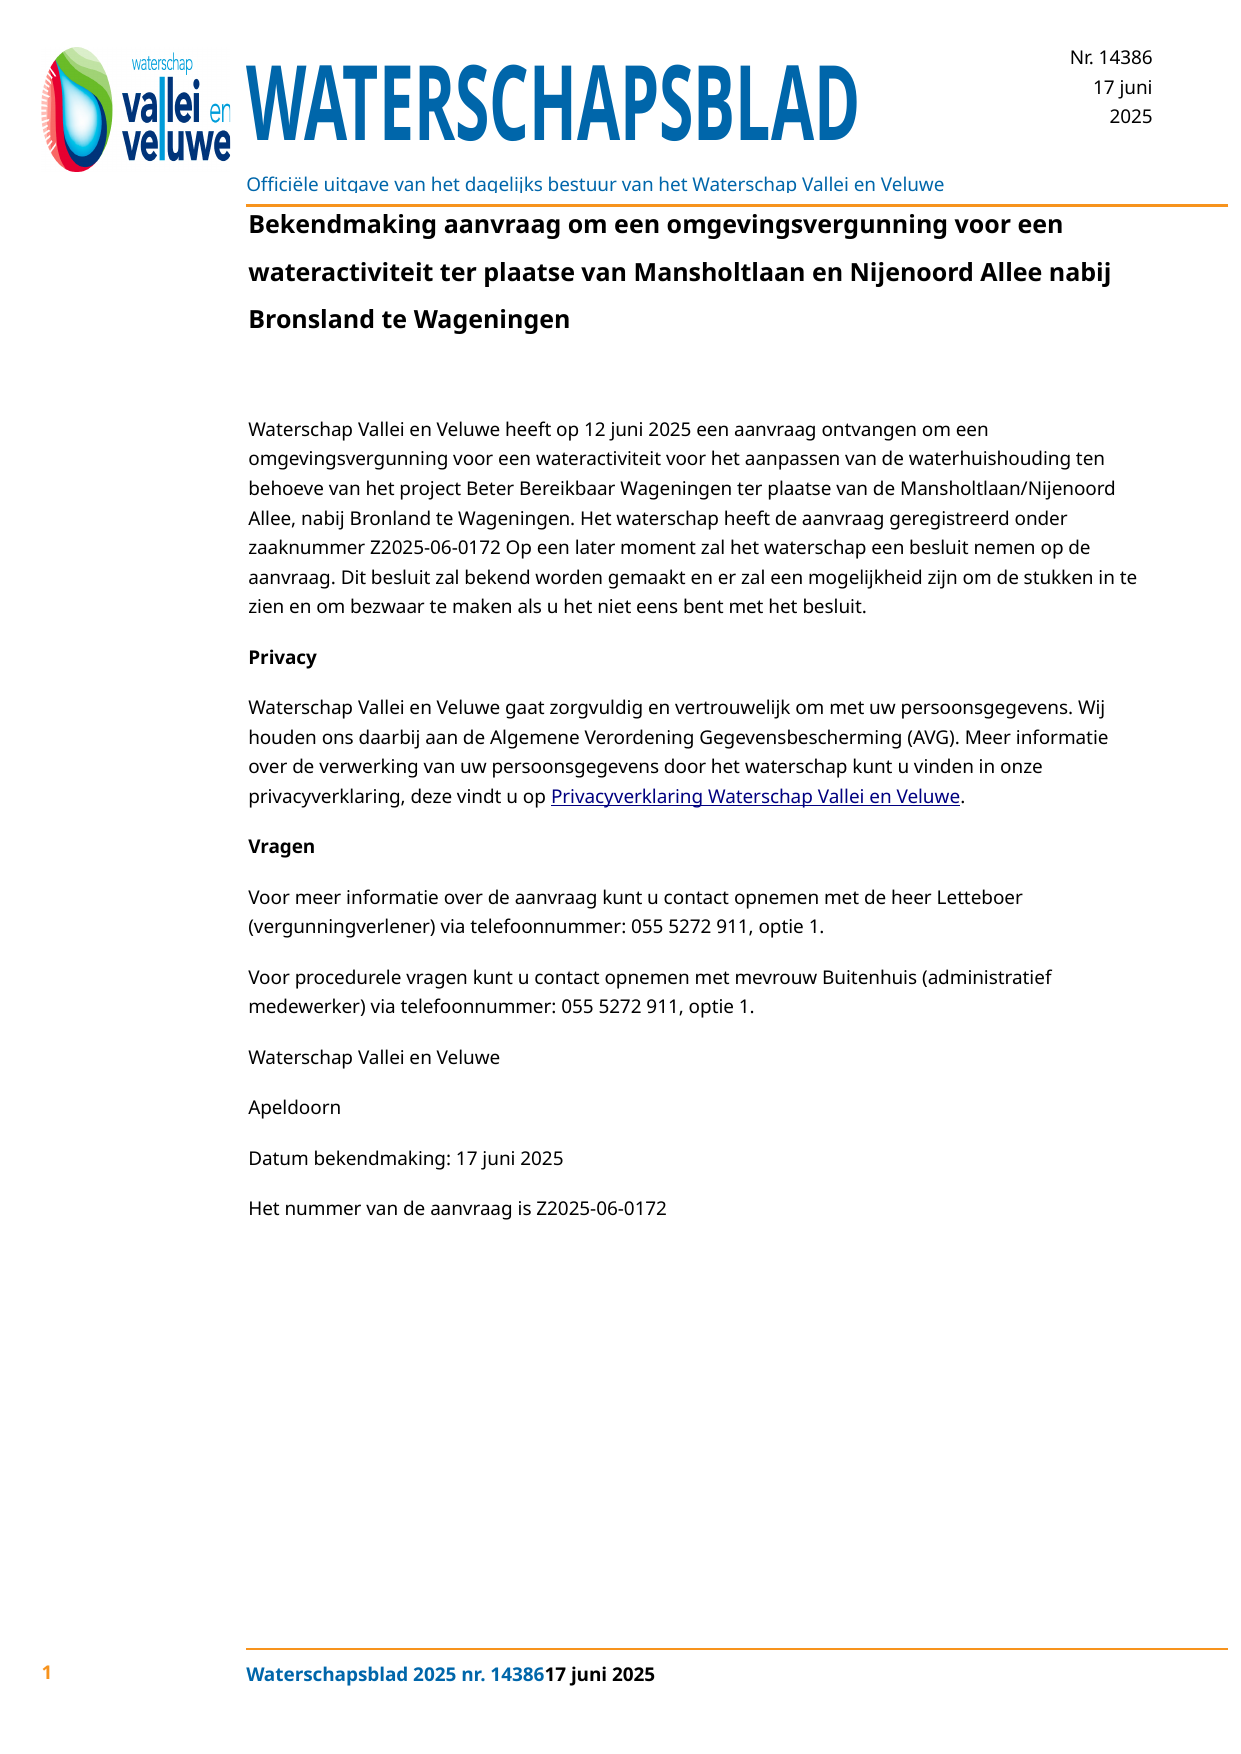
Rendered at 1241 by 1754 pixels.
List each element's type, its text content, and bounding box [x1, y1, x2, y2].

text Datum bekendmaking: 17 juni 2025 [248, 1145, 1152, 1170]
text Apeldoorn [248, 1094, 1152, 1120]
text Privacy [248, 644, 1152, 669]
text Waterschap Vallei en Veluwe [248, 1044, 1152, 1069]
picture [41, 47, 231, 172]
text Waterschap Vallei en Veluwe heeft op 12 juni 2025 een aanvraag ontvangen om een omgevingsvergunning voor een wateractiviteit voor het aanpassen van de waterhuishouding ten behoeve van het project Beter Bereikbaar Wageningen ter plaatse van de Mansholtlaan/Nijenoord Allee, nabij Bronland te Wageningen. Het waterschap heeft de aanvraag geregistreerd onder zaaknummer Z2025-06-0172 Op een later moment zal het waterschap een besluit nemen op de aanvraag. Dit besluit zal bekend worden gemaakt en er zal een mogelijkheid zijn om de stukken in te zien en om bezwaar te maken als u het niet eens bent met het besluit. [248, 416, 1152, 619]
text Bekendmaking aanvraag om een omgevingsvergunning voor een wateractiviteit ter plaatse van Mansholtlaan en Nijenoord Allee nabij Bronsland te Wageningen [248, 207, 1152, 336]
text Voor meer informatie over de aanvraag kunt u contact opnemen met de heer Letteboer (vergunningverlener) via telefoonnummer: 055 5272 911, optie 1. [248, 884, 1152, 939]
text Het nummer van de aanvraag is Z2025-06-0172 [248, 1195, 1152, 1221]
text Waterschap Vallei en Veluwe gaat zorgvuldig en vertrouwelijk om met uw persoonsgegevens. Wij houden ons daarbij aan de Algemene Verordening Gegevensbescherming (AVG). Meer informatie over de verwerking van uw persoonsgegevens door het waterschap kunt u vinden in onze privacyverklaring, deze vindt u op Privacyverklaring Waterschap Vallei en Veluwe. [248, 694, 1152, 809]
text Vragen [248, 833, 1152, 859]
text Voor procedurele vragen kunt u contact opnemen met mevrouw Buitenhuis (administratief medewerker) via telefoonnummer: 055 5272 911, optie 1. [248, 964, 1152, 1019]
